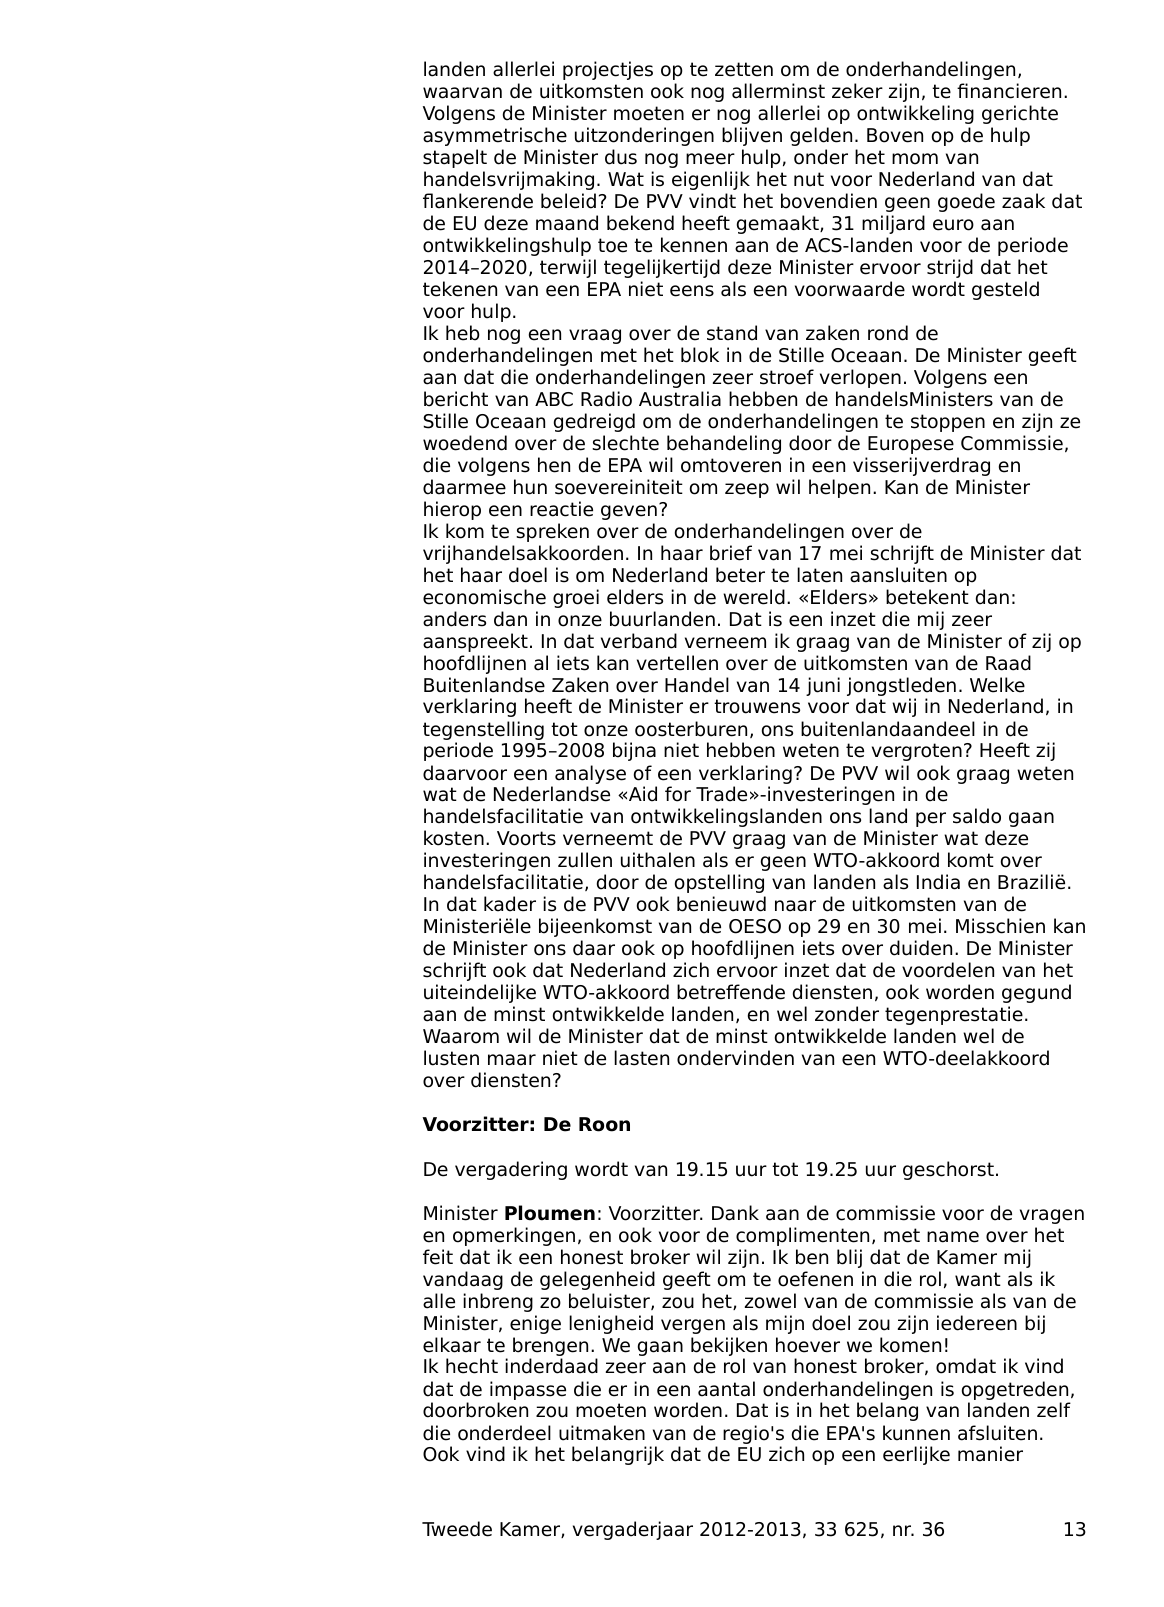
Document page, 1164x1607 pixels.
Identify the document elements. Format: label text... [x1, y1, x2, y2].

text Minister Ploumen: Voorzitter. Dank aan de commissie voor de vragen en opmerkingen, en ook voor de complimenten, met name over het feit dat ik een honest broker wil zijn. Ik ben blij dat de Kamer mij vandaag de gelegenheid geeft om te oefenen in die rol, want als ik alle inbreng zo beluister, zou het, zowel van de commissie als van de Minister, enige lenigheid vergen als mijn doel zou zijn iedereen bij elkaar te brengen. We gaan bekijken hoever we komen! [422, 1203, 1087, 1356]
text Ik heb nog een vraag over de stand van zaken rond de onderhandelingen met het blok in de Stille Oceaan. De Minister geeft aan dat die onderhandelingen zeer stroef verlopen. Volgens een bericht van ABC Radio Australia hebben de handelsMinisters van de Stille Oceaan gedreigd om de onderhandelingen te stoppen en zijn ze woedend over de slechte behandeling door de Europese Commissie, die volgens hen de EPA wil omtoveren in een visserijverdrag en daarmee hun soevereiniteit om zeep wil helpen. Kan de Minister hierop een reactie geven? [422, 323, 1087, 521]
text De vergadering wordt van 19.15 uur tot 19.25 uur geschorst. [422, 1158, 1087, 1180]
subtitle Voorzitter: De Roon [422, 1114, 1087, 1136]
text Ik hecht inderdaad zeer aan de rol van honest broker, omdat ik vind dat de impasse die er in een aantal onderhandelingen is opgetreden, doorbroken zou moeten worden. Dat is in het belang van landen zelf die onderdeel uitmaken van de regio's die EPA's kunnen afsluiten. Ook vind ik het belangrijk dat de EU zich op een eerlijke manier [422, 1356, 1087, 1466]
text landen allerlei projectjes op te zetten om de onderhandelingen, waarvan de uitkomsten ook nog allerminst zeker zijn, te financieren. Volgens de Minister moeten er nog allerlei op ontwikkeling gerichte asymmetrische uitzonderingen blijven gelden. Boven op de hulp stapelt de Minister dus nog meer hulp, onder het mom van handelsvrijmaking. Wat is eigenlijk het nut voor Nederland van dat flankerende beleid? De PVV vindt het bovendien geen goede zaak dat de EU deze maand bekend heeft gemaakt, 31 miljard euro aan ontwikkelingshulp toe te kennen aan de ACS-landen voor de periode 2014–2020, terwijl tegelijkertijd deze Minister ervoor strijd dat het tekenen van een EPA niet eens als een voorwaarde wordt gesteld voor hulp. [422, 59, 1087, 323]
text Ik kom te spreken over de onderhandelingen over de vrijhandelsakkoorden. In haar brief van 17 mei schrijft de Minister dat het haar doel is om Nederland beter te laten aansluiten op economische groei elders in de wereld. «Elders» betekent dan: anders dan in onze buurlanden. Dat is een inzet die mij zeer aanspreekt. In dat verband verneem ik graag van de Minister of zij op hoofdlijnen al iets kan vertellen over de uitkomsten van de Raad Buitenlandse Zaken over Handel van 14 juni jongstleden. Welke verklaring heeft de Minister er trouwens voor dat wij in Nederland, in tegenstelling tot onze oosterburen, ons buitenlandaandeel in de periode 1995–2008 bijna niet hebben weten te vergroten? Heeft zij daarvoor een analyse of een verklaring? De PVV wil ook graag weten wat de Nederlandse «Aid for Trade»-investeringen in de handelsfacilitatie van ontwikkelingslanden ons land per saldo gaan kosten. Voorts verneemt de PVV graag van de Minister wat deze investeringen zullen uithalen als er geen WTO-akkoord komt over handelsfacilitatie, door de opstelling van landen als India en Brazilië. In dat kader is de PVV ook benieuwd naar de uitkomsten van de Ministeriële bijeenkomst van de OESO op 29 en 30 mei. Misschien kan de Minister ons daar ook op hoofdlijnen iets over duiden. De Minister schrijft ook dat Nederland zich ervoor inzet dat de voordelen van het uiteindelijke WTO-akkoord betreffende diensten, ook worden gegund aan de minst ontwikkelde landen, en wel zonder tegenprestatie. Waarom wil de Minister dat de minst ontwikkelde landen wel de lusten maar niet de lasten ondervinden van een WTO-deelakkoord over diensten? [422, 521, 1087, 1092]
